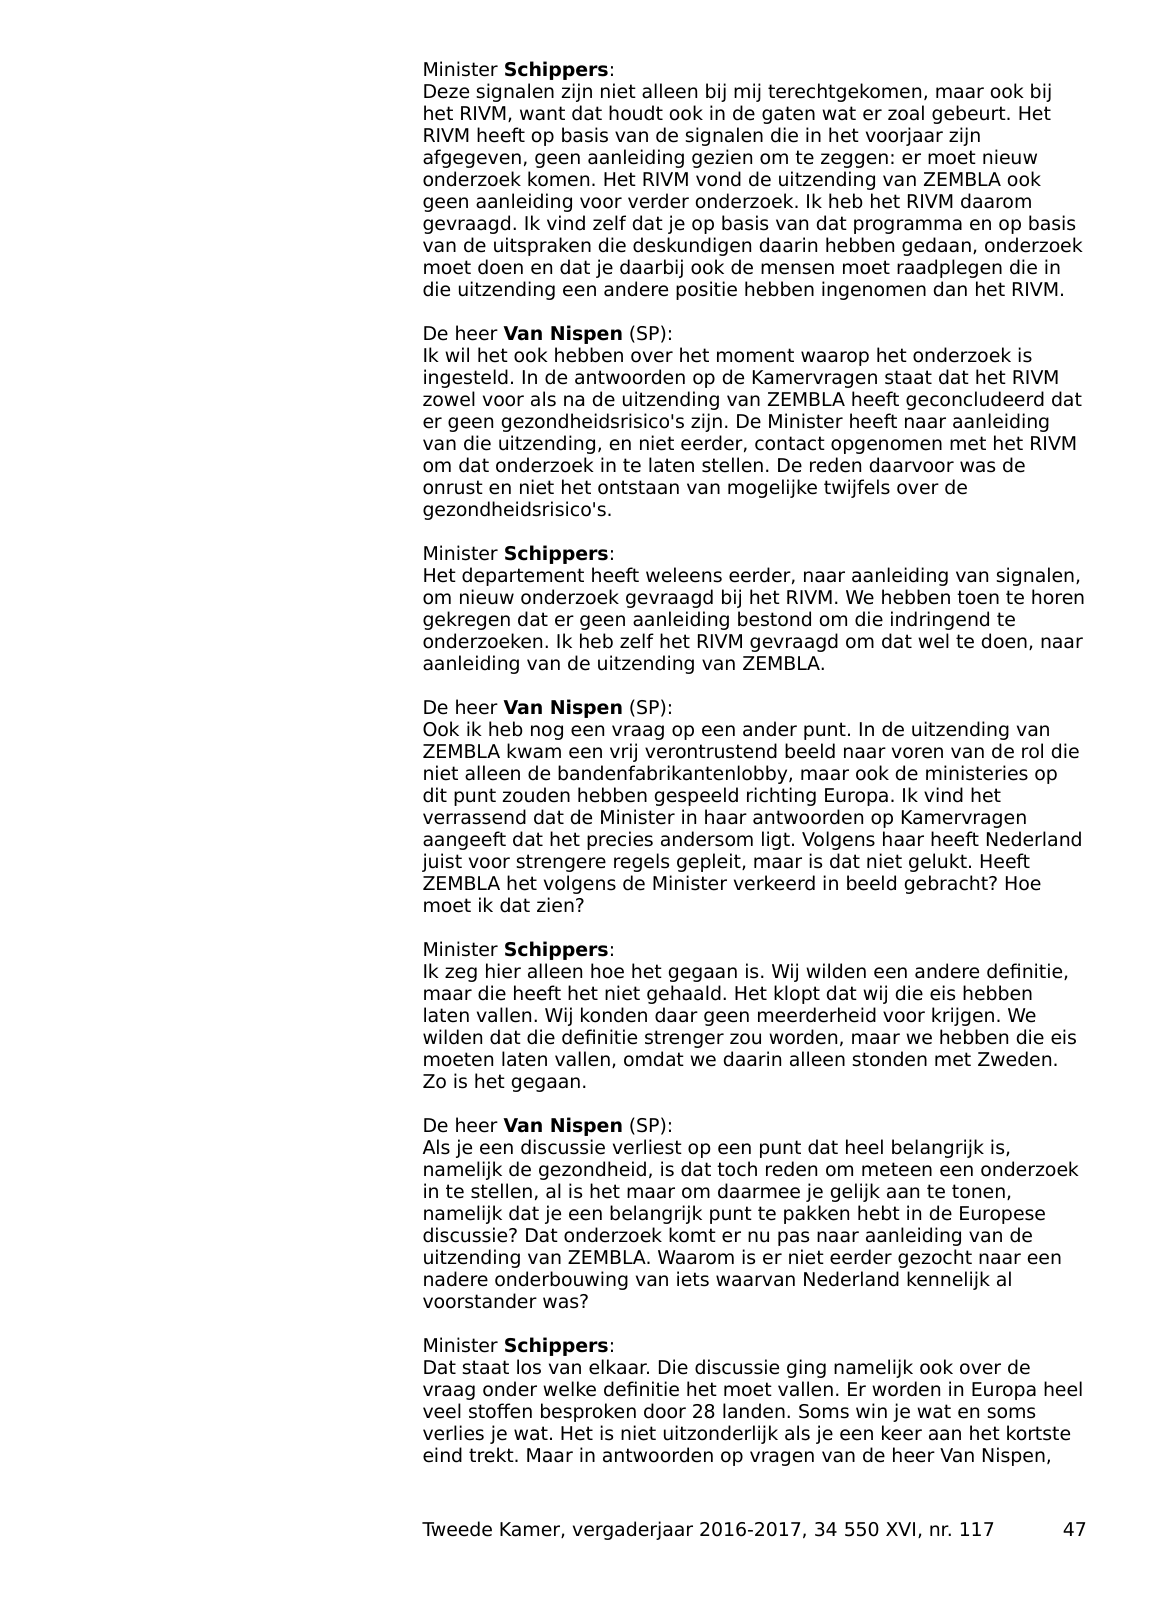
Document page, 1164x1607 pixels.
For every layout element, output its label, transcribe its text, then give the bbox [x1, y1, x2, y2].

text Als je een discussie verliest op een punt dat heel belangrijk is, namelijk de gezondheid, is dat toch reden om meteen een onderzoek in te stellen, al is het maar om daarmee je gelijk aan te tonen, namelijk dat je een belangrijk punt te pakken hebt in de Europese discussie? Dat onderzoek komt er nu pas naar aanleiding van de uitzending van ZEMBLA. Waarom is er niet eerder gezocht naar een nadere onderbouwing van iets waarvan Nederland kennelijk al voorstander was? [422, 1137, 1087, 1313]
text Deze signalen zijn niet alleen bij mij terechtgekomen, maar ook bij het RIVM, want dat houdt ook in de gaten wat er zoal gebeurt. Het RIVM heeft op basis van de signalen die in het voorjaar zijn afgegeven, geen aanleiding gezien om te zeggen: er moet nieuw onderzoek komen. Het RIVM vond de uitzending van ZEMBLA ook geen aanleiding voor verder onderzoek. Ik heb het RIVM daarom gevraagd. Ik vind zelf dat je op basis van dat programma en op basis van de uitspraken die deskundigen daarin hebben gedaan, onderzoek moet doen en dat je daarbij ook de mensen moet raadplegen die in die uitzending een andere positie hebben ingenomen dan het RIVM. [422, 81, 1087, 301]
text De heer Van Nispen (SP): [422, 1115, 1087, 1137]
text Ook ik heb nog een vraag op een ander punt. In de uitzending van ZEMBLA kwam een vrij verontrustend beeld naar voren van de rol die niet alleen de bandenfabrikantenlobby, maar ook de ministeries op dit punt zouden hebben gespeeld richting Europa. Ik vind het verrassend dat de Minister in haar antwoorden op Kamervragen aangeeft dat het precies andersom ligt. Volgens haar heeft Nederland juist voor strengere regels gepleit, maar is dat niet gelukt. Heeft ZEMBLA het volgens de Minister verkeerd in beeld gebracht? Hoe moet ik dat zien? [422, 719, 1087, 917]
text Minister Schippers: [422, 543, 1087, 565]
text Minister Schippers: [422, 59, 1087, 81]
text Het departement heeft weleens eerder, naar aanleiding van signalen, om nieuw onderzoek gevraagd bij het RIVM. We hebben toen te horen gekregen dat er geen aanleiding bestond om die indringend te onderzoeken. Ik heb zelf het RIVM gevraagd om dat wel te doen, naar aanleiding van de uitzending van ZEMBLA. [422, 565, 1087, 675]
text Minister Schippers: [422, 939, 1087, 961]
text Ik zeg hier alleen hoe het gegaan is. Wij wilden een andere definitie, maar die heeft het niet gehaald. Het klopt dat wij die eis hebben laten vallen. Wij konden daar geen meerderheid voor krijgen. We wilden dat die definitie strenger zou worden, maar we hebben die eis moeten laten vallen, omdat we daarin alleen stonden met Zweden. Zo is het gegaan. [422, 961, 1087, 1093]
text Minister Schippers: [422, 1335, 1087, 1357]
text De heer Van Nispen (SP): [422, 697, 1087, 719]
text Dat staat los van elkaar. Die discussie ging namelijk ook over de vraag onder welke definitie het moet vallen. Er worden in Europa heel veel stoffen besproken door 28 landen. Soms win je wat en soms verlies je wat. Het is niet uitzonderlijk als je een keer aan het kortste eind trekt. Maar in antwoorden op vragen van de heer Van Nispen, [422, 1357, 1087, 1467]
text Ik wil het ook hebben over het moment waarop het onderzoek is ingesteld. In de antwoorden op de Kamervragen staat dat het RIVM zowel voor als na de uitzending van ZEMBLA heeft geconcludeerd dat er geen gezondheidsrisico's zijn. De Minister heeft naar aanleiding van die uitzending, en niet eerder, contact opgenomen met het RIVM om dat onderzoek in te laten stellen. De reden daarvoor was de onrust en niet het ontstaan van mogelijke twijfels over de gezondheidsrisico's. [422, 345, 1087, 521]
text De heer Van Nispen (SP): [422, 323, 1087, 345]
